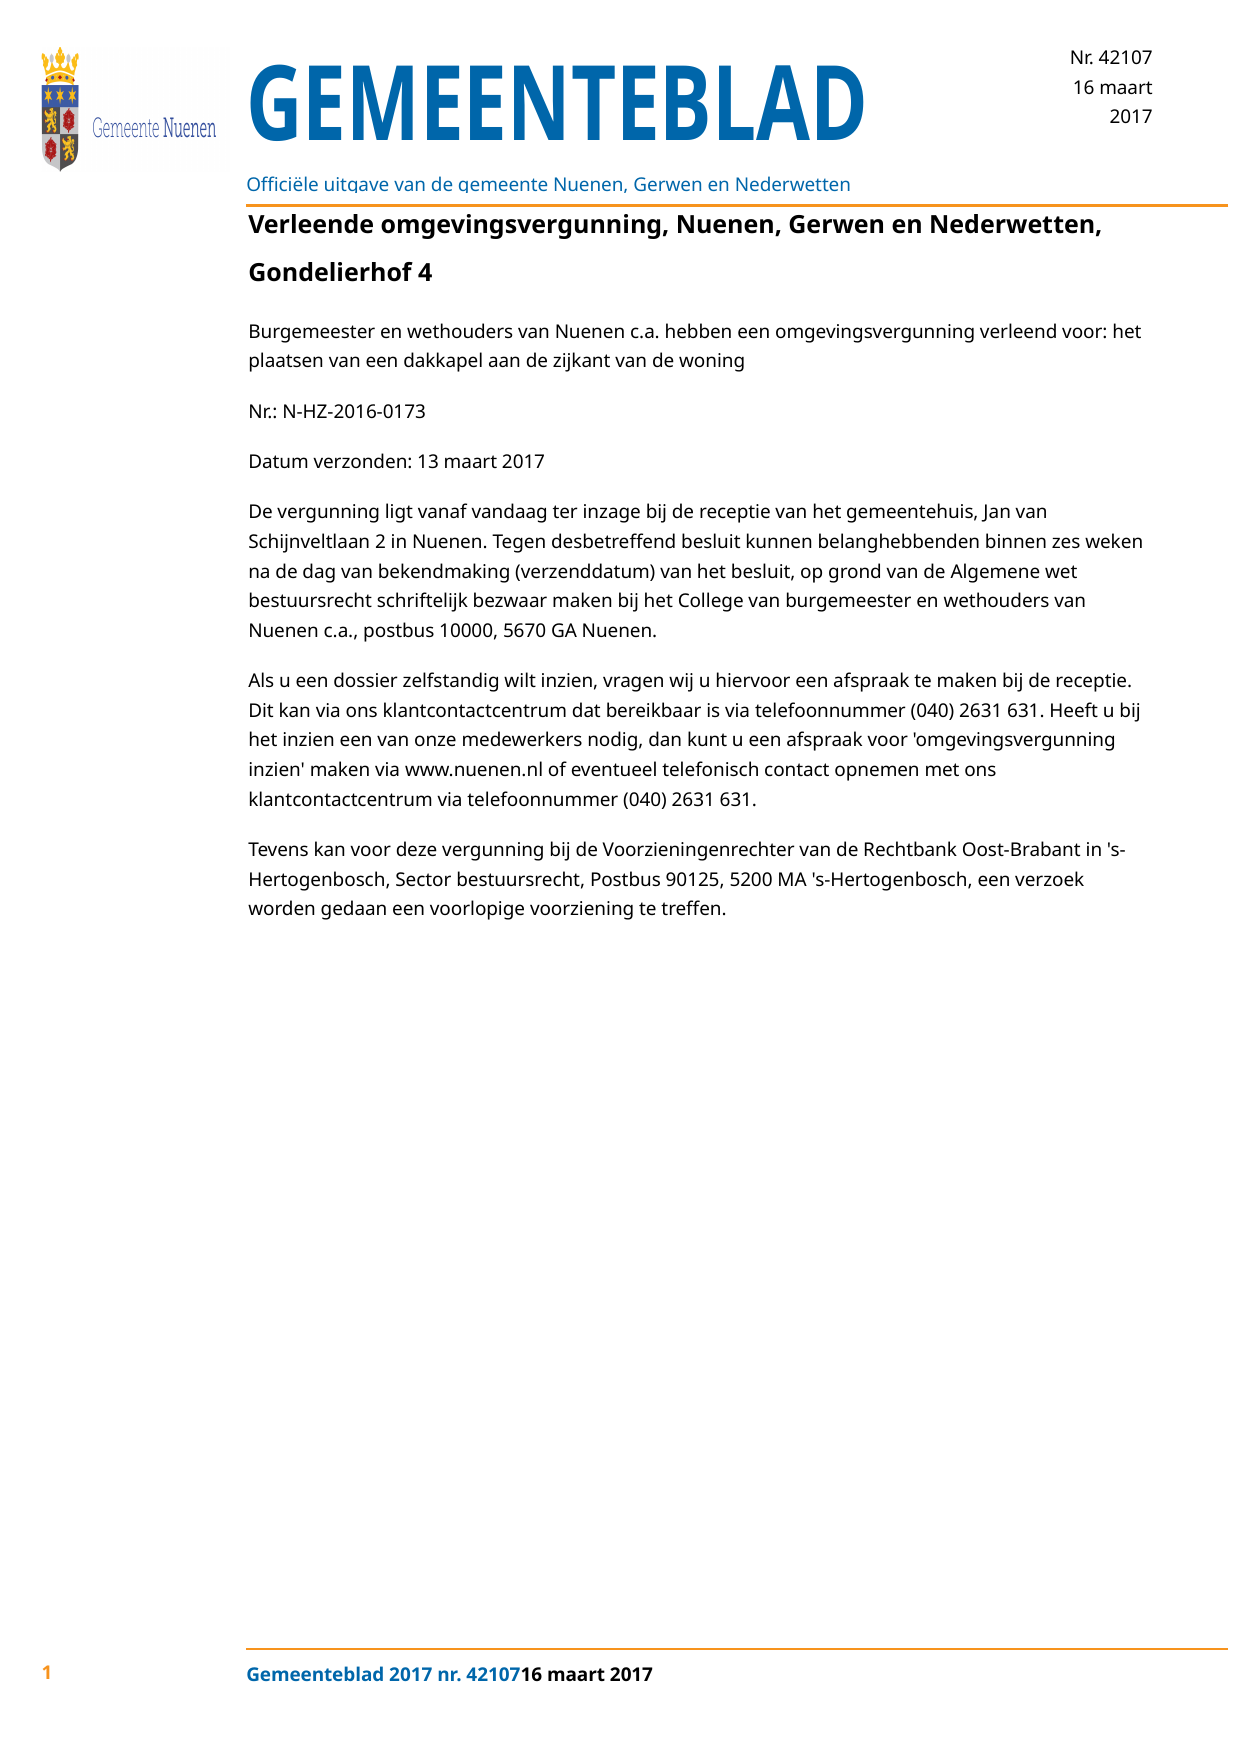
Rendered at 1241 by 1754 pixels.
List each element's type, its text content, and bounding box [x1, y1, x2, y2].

text Datum verzonden: 13 maart 2017 [248, 448, 1152, 474]
text Nr.: N-HZ-2016-0173 [248, 398, 1152, 424]
text Burgemeester en wethouders van Nuenen c.a. hebben een omgevingsvergunning verleend voor: het plaatsen van een dakkapel aan de zijkant van de woning [248, 318, 1152, 373]
text Tevens kan voor deze vergunning bij de Voorzieningenrechter van de Rechtbank Oost-Brabant in 's-Hertogenbosch, Sector bestuursrecht, Postbus 90125, 5200 MA 's-Hertogenbosch, een verzoek worden gedaan een voorlopige voorziening te treffen. [248, 836, 1152, 921]
text Als u een dossier zelfstandig wilt inzien, vragen wij u hiervoor een afspraak te maken bij de receptie. Dit kan via ons klantcontactcentrum dat bereikbaar is via telefoonnummer (040) 2631 631. Heeft u bij het inzien een van onze medewerkers nodig, dan kunt u een afspraak voor 'omgevingsvergunning inzien' maken via www.nuenen.nl of eventueel telefonisch contact opnemen met ons klantcontactcentrum via telefoonnummer (040) 2631 631. [248, 667, 1152, 812]
picture [41, 47, 231, 172]
text Verleende omgevingsvergunning, Nuenen, Gerwen en Nederwetten, Gondelierhof 4 [248, 207, 1152, 288]
text De vergunning ligt vanaf vandaag ter inzage bij de receptie van het gemeentehuis, Jan van Schijnveltlaan 2 in Nuenen. Tegen desbetreffend besluit kunnen belanghebbenden binnen zes weken na de dag van bekendmaking (verzenddatum) van het besluit, op grond van de Algemene wet bestuursrecht schriftelijk bezwaar maken bij het College van burgemeester en wethouders van Nuenen c.a., postbus 10000, 5670 GA Nuenen. [248, 499, 1152, 643]
